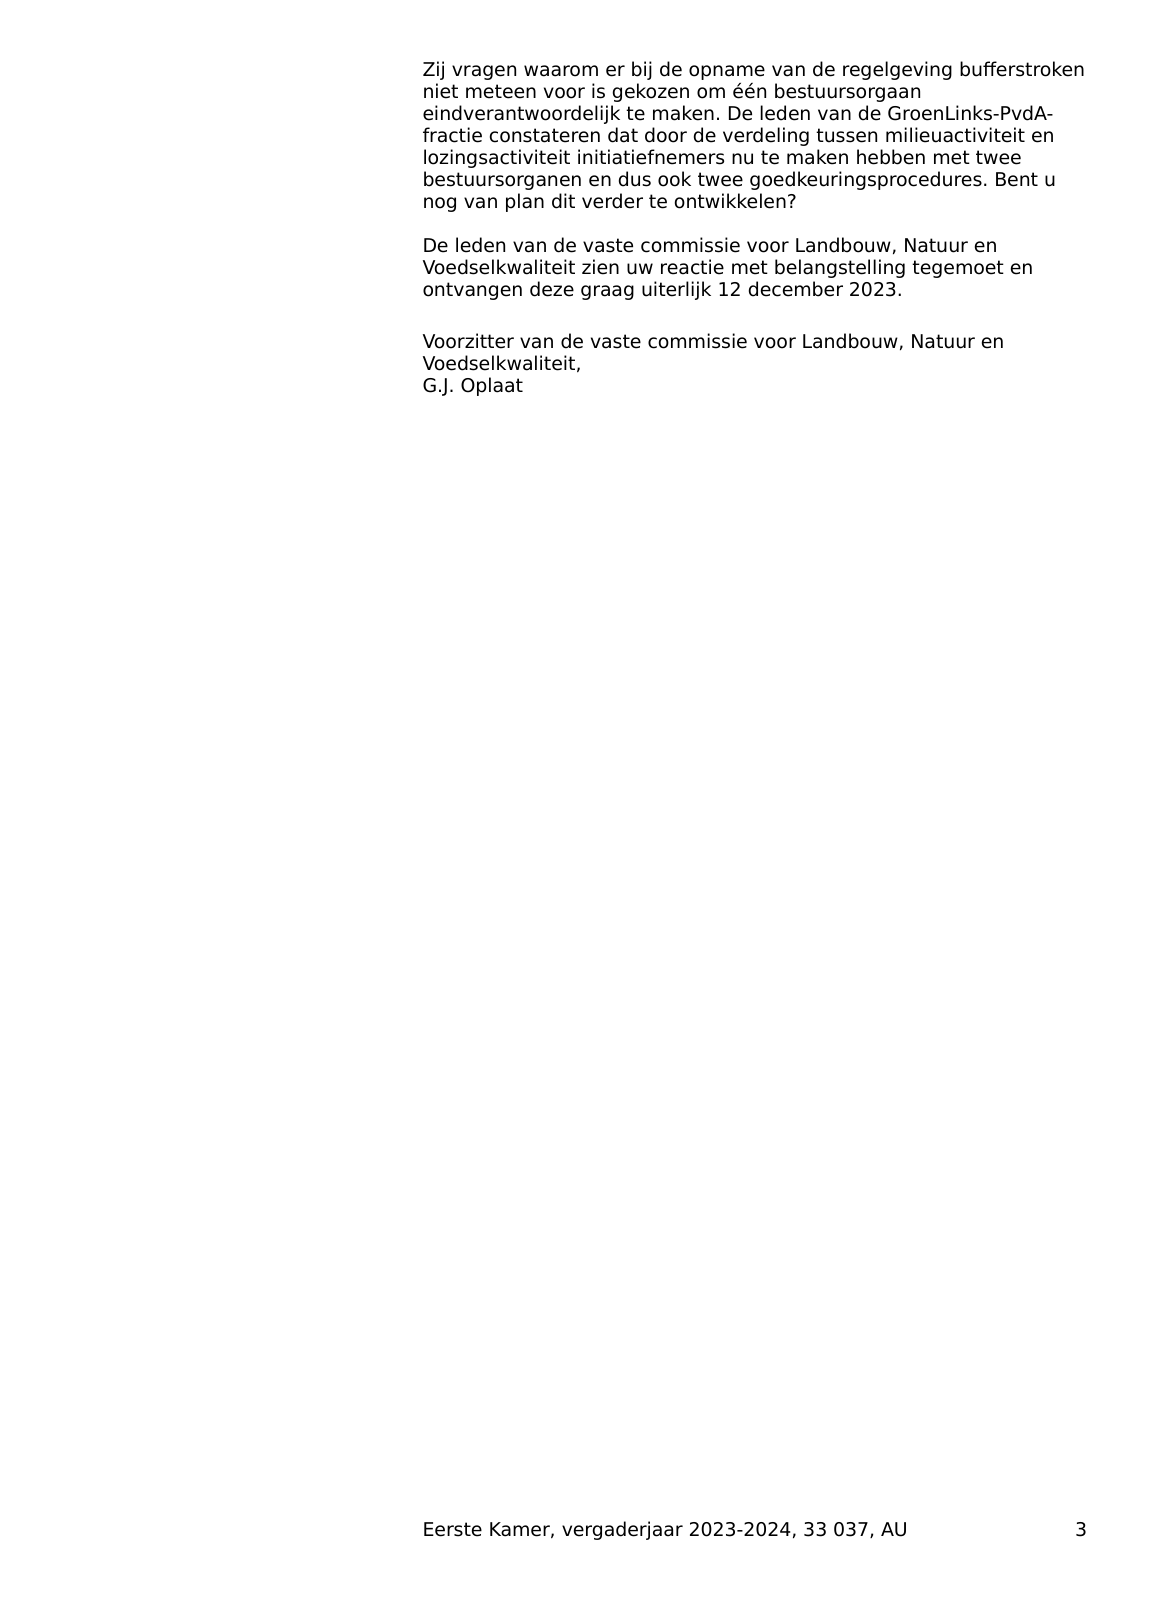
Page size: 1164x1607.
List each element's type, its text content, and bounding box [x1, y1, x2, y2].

text Zij vragen waarom er bij de opname van de regelgeving bufferstroken niet meteen voor is gekozen om één bestuursorgaan eindverantwoordelijk te maken. De leden van de GroenLinks-PvdA-fractie constateren dat door de verdeling tussen milieuactiviteit en lozingsactiviteit initiatiefnemers nu te maken hebben met twee bestuursorganen en dus ook twee goedkeuringsprocedures. Bent u nog van plan dit verder te ontwikkelen? [422, 59, 1087, 213]
text Voorzitter van de vaste commissie voor Landbouw, Natuur en Voedselkwaliteit, G.J. Oplaat [422, 331, 1087, 397]
text De leden van de vaste commissie voor Landbouw, Natuur en Voedselkwaliteit zien uw reactie met belangstelling tegemoet en ontvangen deze graag uiterlijk 12 december 2023. [422, 235, 1087, 301]
